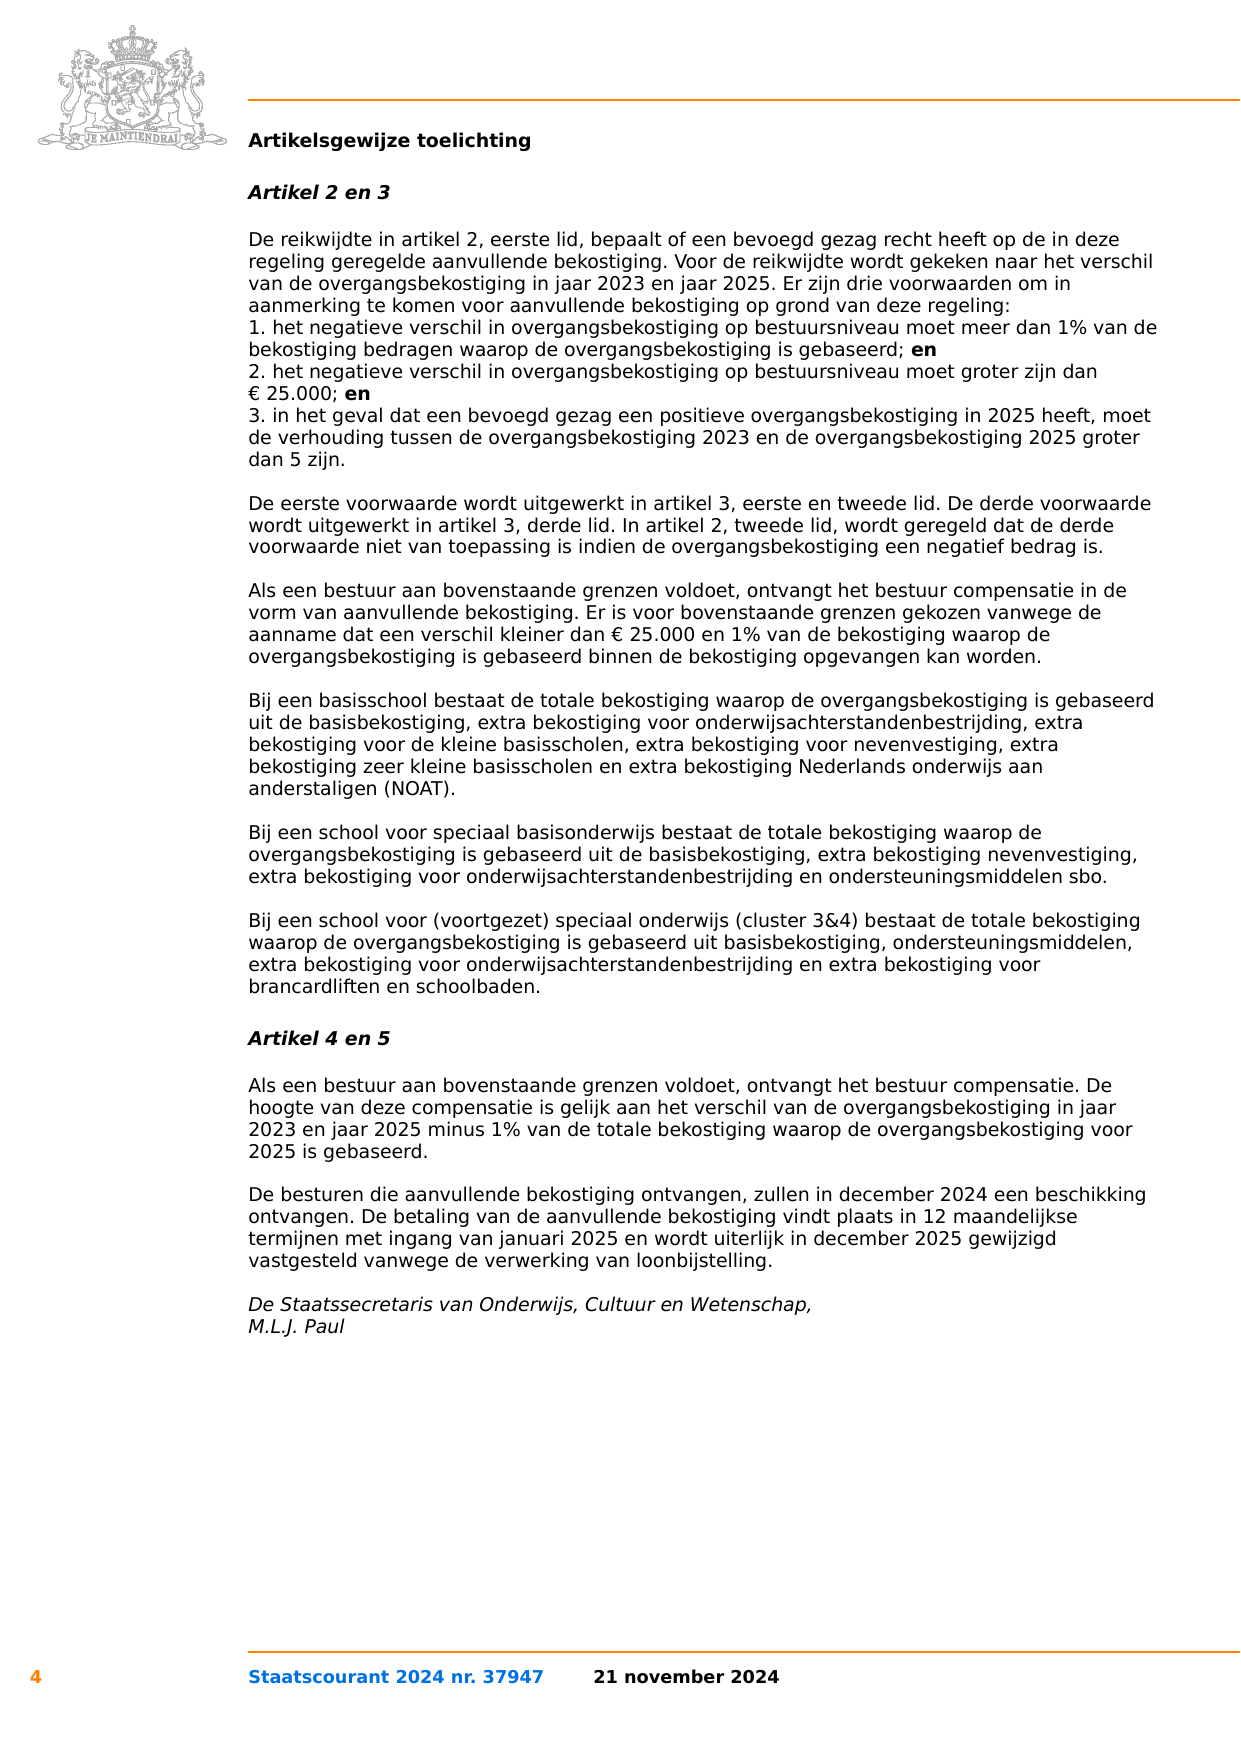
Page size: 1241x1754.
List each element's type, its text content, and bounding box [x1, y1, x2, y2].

text Als een bestuur aan bovenstaande grenzen voldoet, ontvangt het bestuur compensatie. De hoogte van deze compensatie is gelijk aan het verschil van de overgangsbekostiging in jaar 2023 en jaar 2025 minus 1% van de totale bekostiging waarop de overgangsbekostiging voor 2025 is gebaseerd. [248, 1074, 1163, 1162]
text Bij een school voor (voortgezet) speciaal onderwijs (cluster 3&4) bestaat de totale bekostiging waarop de overgangsbekostiging is gebaseerd uit basisbekostiging, ondersteuningsmiddelen, extra bekostiging voor onderwijsachterstandenbestrijding en extra bekostiging voor brancardliften en schoolbaden. [248, 910, 1163, 998]
subtitle Artikel 2 en 3 [248, 182, 1163, 204]
text De reikwijdte in artikel 2, eerste lid, bepaalt of een bevoegd gezag recht heeft op de in deze regeling geregelde aanvullende bekostiging. Voor de reikwijdte wordt gekeken naar het verschil van de overgangsbekostiging in jaar 2023 en jaar 2025. Er zijn drie voorwaarden om in aanmerking te komen voor aanvullende bekostiging op grond van deze regeling: [248, 229, 1163, 317]
text De eerste voorwaarde wordt uitgewerkt in artikel 3, eerste en tweede lid. De derde voorwaarde wordt uitgewerkt in artikel 3, derde lid. In artikel 2, tweede lid, wordt geregeld dat de derde voorwaarde niet van toepassing is indien de overgangsbekostiging een negatief bedrag is. [248, 492, 1163, 558]
picture [38, 25, 227, 150]
text Als een bestuur aan bovenstaande grenzen voldoet, ontvangt het bestuur compensatie in de vorm van aanvullende bekostiging. Er is voor bovenstaande grenzen gekozen vanwege de aanname dat een verschil kleiner dan € 25.000 en 1% van de bekostiging waarop de overgangsbekostiging is gebaseerd binnen de bekostiging opgevangen kan worden. [248, 580, 1163, 668]
text 1. het negatieve verschil in overgangsbekostiging op bestuursniveau moet meer dan 1% van de bekostiging bedragen waarop de overgangsbekostiging is gebaseerd; en [248, 317, 1163, 361]
subtitle Artikelsgewijze toelichting [248, 130, 1163, 152]
text 2. het negatieve verschil in overgangsbekostiging op bestuursniveau moet groter zijn dan € 25.000; en [248, 361, 1163, 405]
text De besturen die aanvullende bekostiging ontvangen, zullen in december 2024 een beschikking ontvangen. De betaling van de aanvullende bekostiging vindt plaats in 12 maandelijkse termijnen met ingang van januari 2025 en wordt uiterlijk in december 2025 gewijzigd vastgesteld vanwege de verwerking van loonbijstelling. [248, 1184, 1163, 1272]
text Bij een basisschool bestaat de totale bekostiging waarop de overgangsbekostiging is gebaseerd uit de basisbekostiging, extra bekostiging voor onderwijsachterstandenbestrijding, extra bekostiging voor de kleine basisscholen, extra bekostiging voor nevenvestiging, extra bekostiging zeer kleine basisscholen en extra bekostiging Nederlands onderwijs aan anderstaligen (NOAT). [248, 690, 1163, 800]
text Bij een school voor speciaal basisonderwijs bestaat de totale bekostiging waarop de overgangsbekostiging is gebaseerd uit de basisbekostiging, extra bekostiging nevenvestiging, extra bekostiging voor onderwijsachterstandenbestrijding en ondersteuningsmiddelen sbo. [248, 822, 1163, 888]
text De Staatssecretaris van Onderwijs, Cultuur en Wetenschap, M.L.J. Paul [248, 1294, 1163, 1338]
subtitle Artikel 4 en 5 [248, 1028, 1163, 1049]
text 3. in het geval dat een bevoegd gezag een positieve overgangsbekostiging in 2025 heeft, moet de verhouding tussen de overgangsbekostiging 2023 en de overgangsbekostiging 2025 groter dan 5 zijn. [248, 405, 1163, 471]
